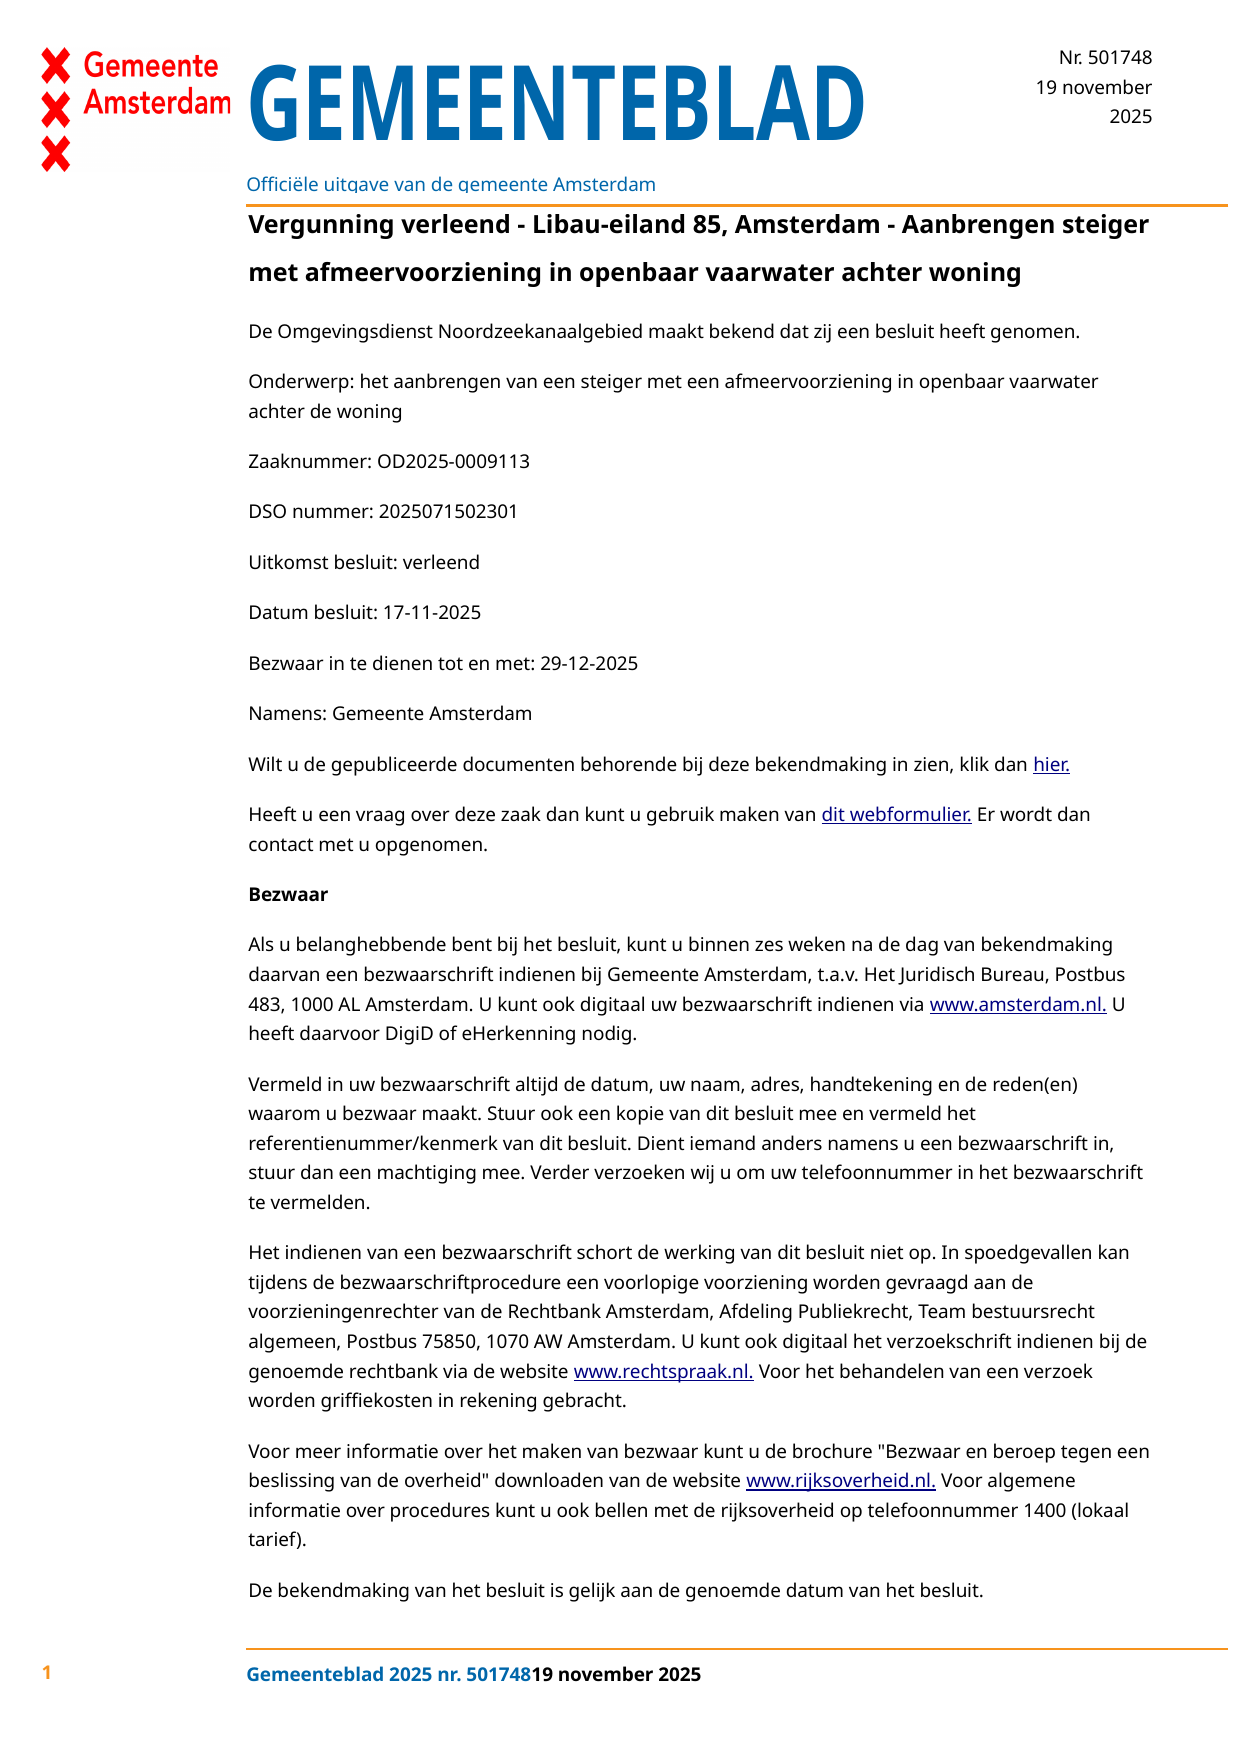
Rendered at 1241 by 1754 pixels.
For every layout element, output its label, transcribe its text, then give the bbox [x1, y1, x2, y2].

text Wilt u de gepubliceerde documenten behorende bij deze bekendmaking in zien, klik dan hier. [248, 751, 1152, 777]
text Het indienen van een bezwaarschrift schort de werking van dit besluit niet op. In spoedgevallen kan tijdens de bezwaarschriftprocedure een voorlopige voorziening worden gevraagd aan de voorzieningenrechter van de Rechtbank Amsterdam, Afdeling Publiekrecht, Team bestuursrecht algemeen, Postbus 75850, 1070 AW Amsterdam. U kunt ook digitaal het verzoekschrift indienen bij de genoemde rechtbank via de website www.rechtspraak.nl. Voor het behandelen van een verzoek worden griffiekosten in rekening gebracht. [248, 1239, 1152, 1413]
text Bezwaar [248, 881, 1152, 907]
picture [41, 47, 231, 172]
text Vergunning verleend - Libau-eiland 85, Amsterdam - Aanbrengen steiger met afmeervoorziening in openbaar vaarwater achter woning [248, 207, 1152, 288]
text Als u belanghebbende bent bij het besluit, kunt u binnen zes weken na de dag van bekendmaking daarvan een bezwaarschrift indienen bij Gemeente Amsterdam, t.a.v. Het Juridisch Bureau, Postbus 483, 1000 AL Amsterdam. U kunt ook digitaal uw bezwaarschrift indienen via www.amsterdam.nl. U heeft daarvoor DigiD of eHerkenning nodig. [248, 932, 1152, 1046]
text De bekendmaking van het besluit is gelijk aan de genoemde datum van het besluit. [248, 1577, 1152, 1603]
text Onderwerp: het aanbrengen van een steiger met een afmeervoorziening in openbaar vaarwater achter de woning [248, 368, 1152, 424]
text Vermeld in uw bezwaarschrift altijd de datum, uw naam, adres, handtekening en de reden(en) waarom u bezwaar maakt. Stuur ook een kopie van dit besluit mee en vermeld het referentienummer/kenmerk van dit besluit. Dient iemand anders namens u een bezwaarschrift in, stuur dan een machtiging mee. Verder verzoeken wij u om uw telefoonnummer in het bezwaarschrift te vermelden. [248, 1071, 1152, 1215]
text DSO nummer: 2025071502301 [248, 499, 1152, 524]
text Bezwaar in te dienen tot en met: 29-12-2025 [248, 650, 1152, 676]
text De Omgevingsdienst Noordzeekanaalgebied maakt bekend dat zij een besluit heeft genomen. [248, 318, 1152, 344]
text Zaaknummer: OD2025-0009113 [248, 448, 1152, 474]
text Namens: Gemeente Amsterdam [248, 700, 1152, 726]
text Heeft u een vraag over deze zaak dan kunt u gebruik maken van dit webformulier. Er wordt dan contact met u opgenomen. [248, 801, 1152, 857]
text Uitkomst besluit: verleend [248, 549, 1152, 575]
text Datum besluit: 17-11-2025 [248, 599, 1152, 625]
text Voor meer informatie over het maken van bezwaar kunt u de brochure "Bezwaar en beroep tegen een beslissing van de overheid" downloaden van de website www.rijksoverheid.nl. Voor algemene informatie over procedures kunt u ook bellen met de rijksoverheid op telefoonnummer 1400 (lokaal tarief). [248, 1438, 1152, 1552]
